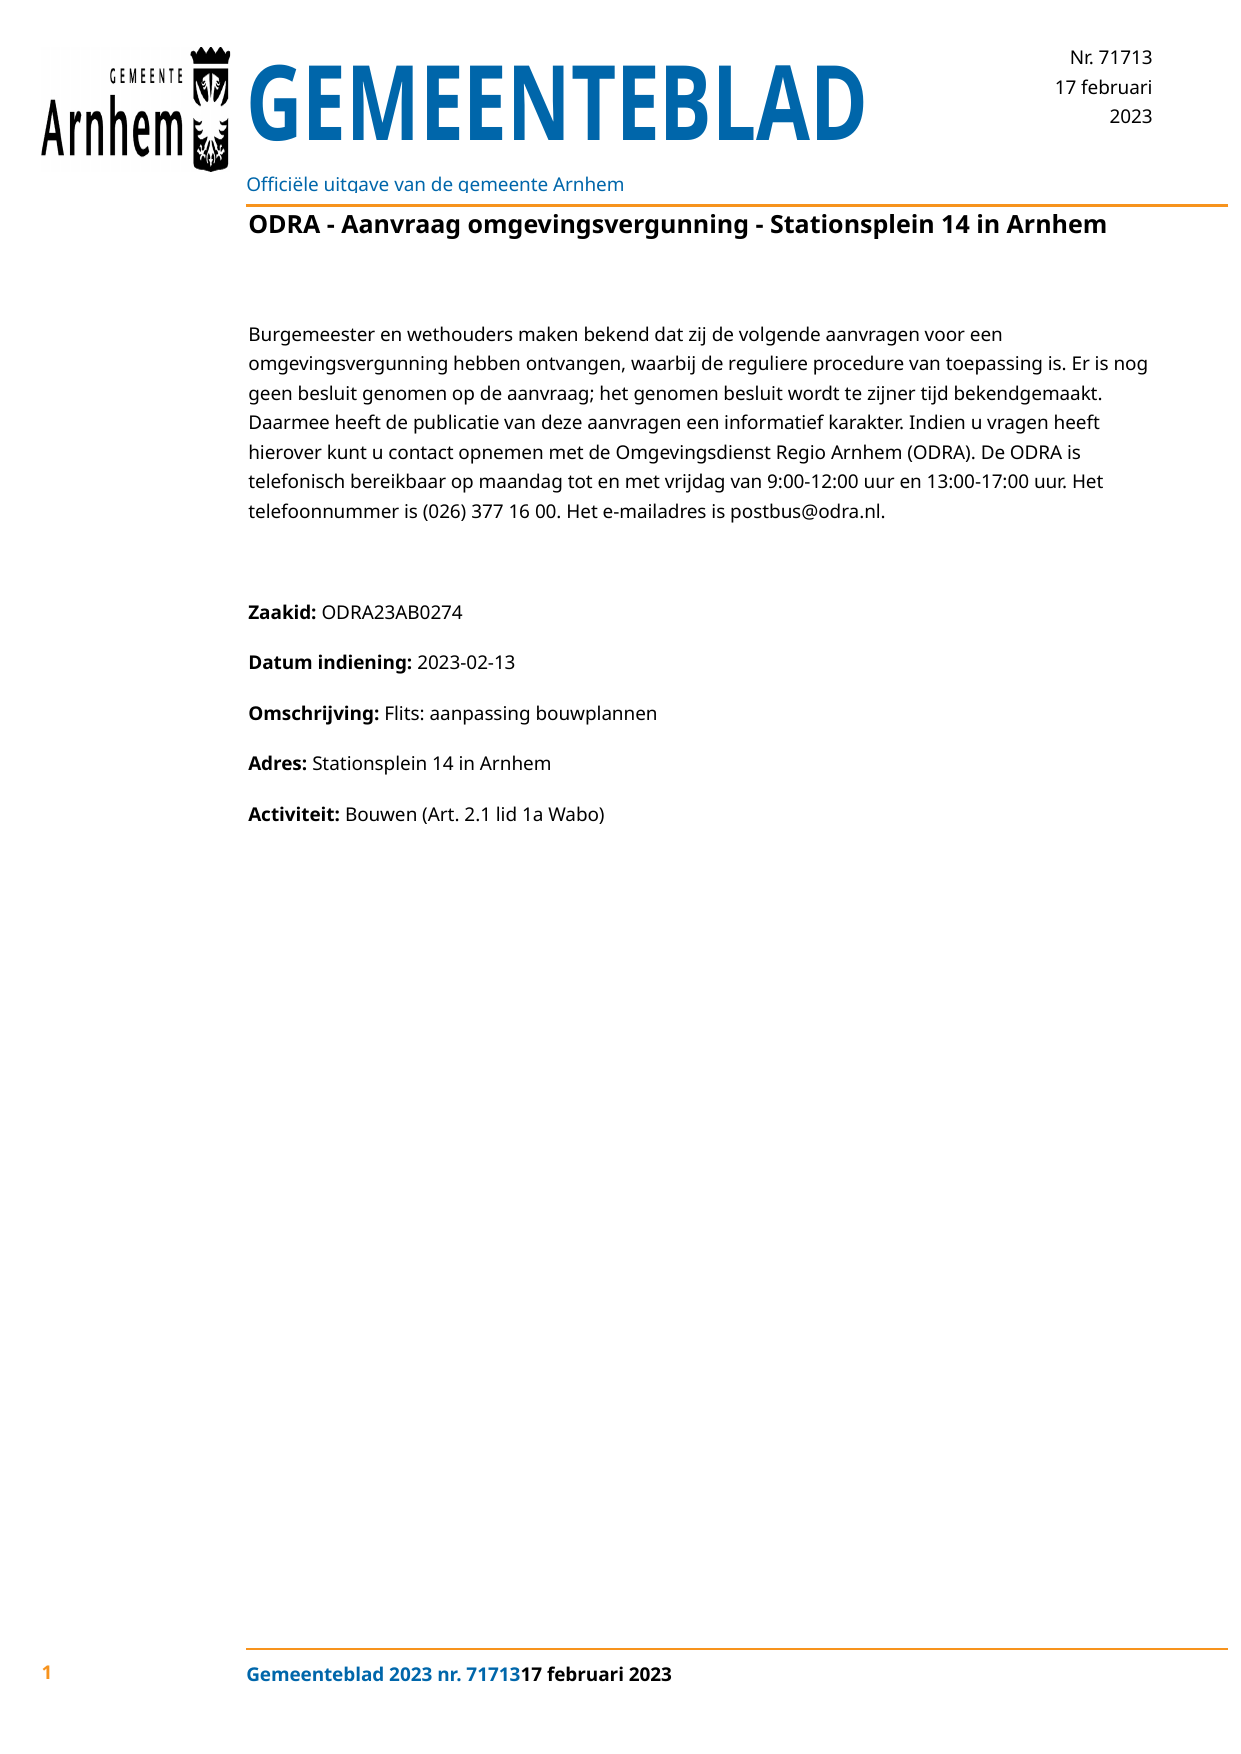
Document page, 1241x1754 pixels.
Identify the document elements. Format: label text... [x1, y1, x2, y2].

text Datum indiening: 2023-02-13 [248, 649, 1152, 675]
text Burgemeester en wethouders maken bekend dat zij de volgende aanvragen voor een omgevingsvergunning hebben ontvangen, waarbij de reguliere procedure van toepassing is. Er is nog geen besluit genomen op de aanvraag; het genomen besluit wordt te zijner tijd bekendgemaakt. Daarmee heeft de publicatie van deze aanvragen een informatief karakter. Indien u vragen heeft hierover kunt u contact opnemen met de Omgevingsdienst Regio Arnhem (ODRA). De ODRA is telefonisch bereikbaar op maandag tot en met vrijdag van 9:00-12:00 uur en 13:00-17:00 uur. Het telefoonnummer is (026) 377 16 00. Het e-mailadres is postbus@odra.nl. [248, 321, 1152, 524]
text Zaakid: ODRA23AB0274 [248, 599, 1152, 625]
text Adres: Stationsplein 14 in Arnhem [248, 750, 1152, 776]
picture [41, 47, 231, 172]
text ODRA - Aanvraag omgevingsvergunning - Stationsplein 14 in Arnhem [248, 207, 1152, 241]
text Omschrijving: Flits: aanpassing bouwplannen [248, 700, 1152, 726]
text Activiteit: Bouwen (Art. 2.1 lid 1a Wabo) [248, 801, 1152, 826]
